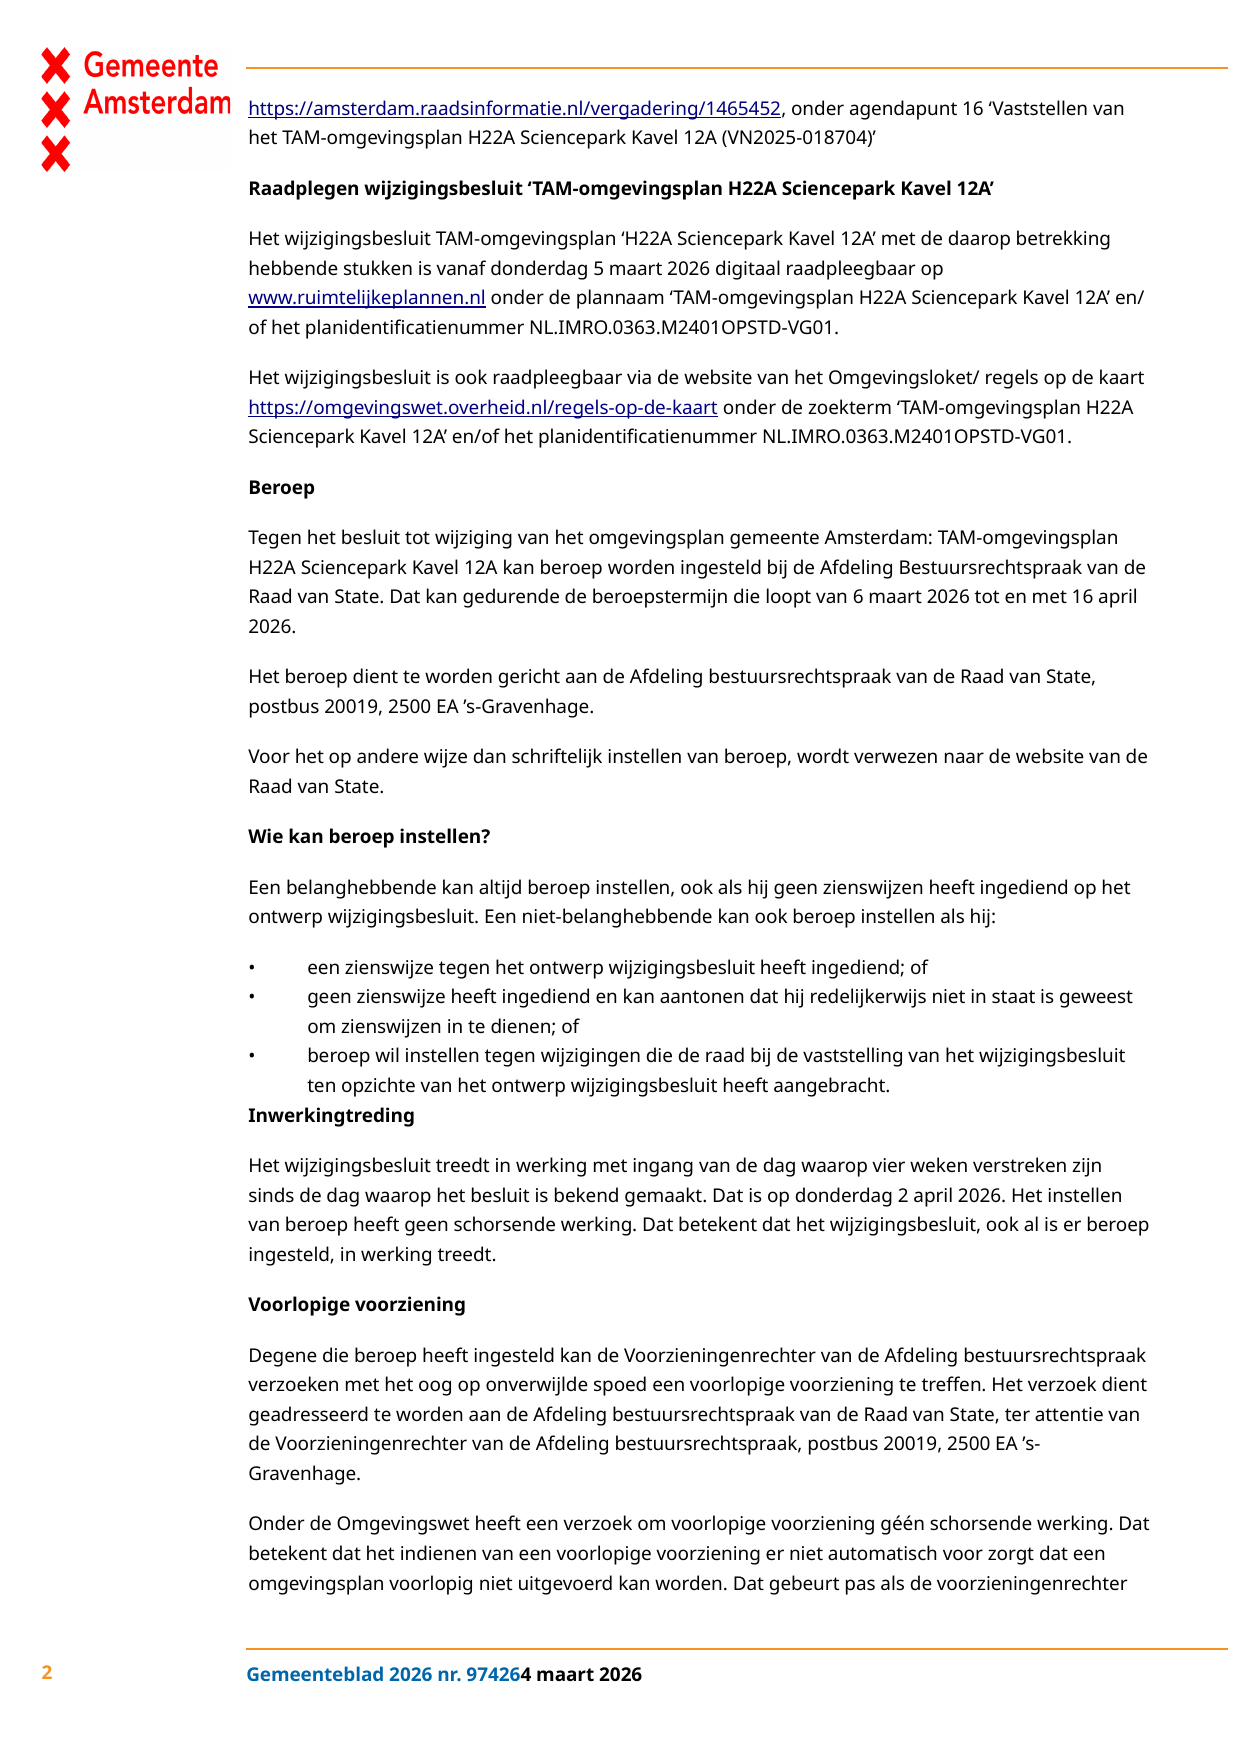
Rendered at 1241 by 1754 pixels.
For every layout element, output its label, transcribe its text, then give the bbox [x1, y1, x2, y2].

picture [41, 47, 231, 172]
text Het wijzigingsbesluit treedt in werking met ingang van de dag waarop vier weken verstreken zijn sinds de dag waarop het besluit is bekend gemaakt. Dat is op donderdag 2 april 2026. Het instellen van beroep heeft geen schorsende werking. Dat betekent dat het wijzigingsbesluit, ook al is er beroep ingesteld, in werking treedt. [248, 1152, 1152, 1267]
text Degene die beroep heeft ingesteld kan de Voorzieningenrechter van de Afdeling bestuursrechtspraak verzoeken met het oog op onverwijlde spoed een voorlopige voorziening te treffen. Het verzoek dient geadresseerd te worden aan de Afdeling bestuursrechtspraak van de Raad van State, ter attentie van de Voorzieningenrechter van de Afdeling bestuursrechtspraak, postbus 20019, 2500 EA ’s-Gravenhage. [248, 1342, 1152, 1486]
text Een belanghebbende kan altijd beroep instellen, ook als hij geen zienswijzen heeft ingediend op het ontwerp wijzigingsbesluit. Een niet-belanghebbende kan ook beroep instellen als hij: [248, 874, 1152, 929]
list een zienswijze tegen het ontwerp wijzigingsbesluit heeft ingediend; of [248, 954, 1152, 980]
text https://amsterdam.raadsinformatie.nl/vergadering/1465452, onder agendapunt 16 ‘Vaststellen van het TAM-omgevingsplan H22A Sciencepark Kavel 12A (VN2025-018704)’ [248, 95, 1152, 150]
text Voor het op andere wijze dan schriftelijk instellen van beroep, wordt verwezen naar de website van de Raad van State. [248, 743, 1152, 799]
text Beroep [248, 474, 1152, 500]
text Het wijzigingsbesluit is ook raadpleegbaar via de website van het Omgevingsloket/ regels op de kaart https://omgevingswet.overheid.nl/regels-op-de-kaart onder de zoekterm ‘TAM-omgevingsplan H22A Sciencepark Kavel 12A’ en/of het planidentificatienummer NL.IMRO.0363.M2401OPSTD-VG01. [248, 364, 1152, 449]
text Tegen het besluit tot wijziging van het omgevingsplan gemeente Amsterdam: TAM-omgevingsplan H22A Sciencepark Kavel 12A kan beroep worden ingesteld bij de Afdeling Bestuursrechtspraak van de Raad van State. Dat kan gedurende de beroepstermijn die loopt van 6 maart 2026 tot en met 16 april 2026. [248, 524, 1152, 639]
text Wie kan beroep instellen? [248, 823, 1152, 849]
text Het wijzigingsbesluit TAM-omgevingsplan ‘H22A Sciencepark Kavel 12A’ met de daarop betrekking hebbende stukken is vanaf donderdag 5 maart 2026 digitaal raadpleegbaar op www.ruimtelijkeplannen.nl onder de plannaam ‘TAM-omgevingsplan H22A Sciencepark Kavel 12A’ en/ of het planidentificatienummer NL.IMRO.0363.M2401OPSTD-VG01. [248, 225, 1152, 340]
text Het beroep dient te worden gericht aan de Afdeling bestuursrechtspraak van de Raad van State, postbus 20019, 2500 EA ’s-Gravenhage. [248, 663, 1152, 719]
text Onder de Omgevingswet heeft een verzoek om voorlopige voorziening géén schorsende werking. Dat betekent dat het indienen van een voorlopige voorziening er niet automatisch voor zorgt dat een omgevingsplan voorlopig niet uitgevoerd kan worden. Dat gebeurt pas als de voorzieningenrechter [248, 1511, 1152, 1596]
text Inwerkingtreding [248, 1102, 1152, 1128]
list geen zienswijze heeft ingediend en kan aantonen dat hij redelijkerwijs niet in staat is geweest om zienswijzen in te dienen; of [248, 983, 1152, 1039]
text Voorlopige voorziening [248, 1291, 1152, 1317]
list beroep wil instellen tegen wijzigingen die de raad bij de vaststelling van het wijzigingsbesluit ten opzichte van het ontwerp wijzigingsbesluit heeft aangebracht. [248, 1043, 1152, 1098]
text Raadplegen wijzigingsbesluit ‘TAM-omgevingsplan H22A Sciencepark Kavel 12A’ [248, 175, 1152, 201]
